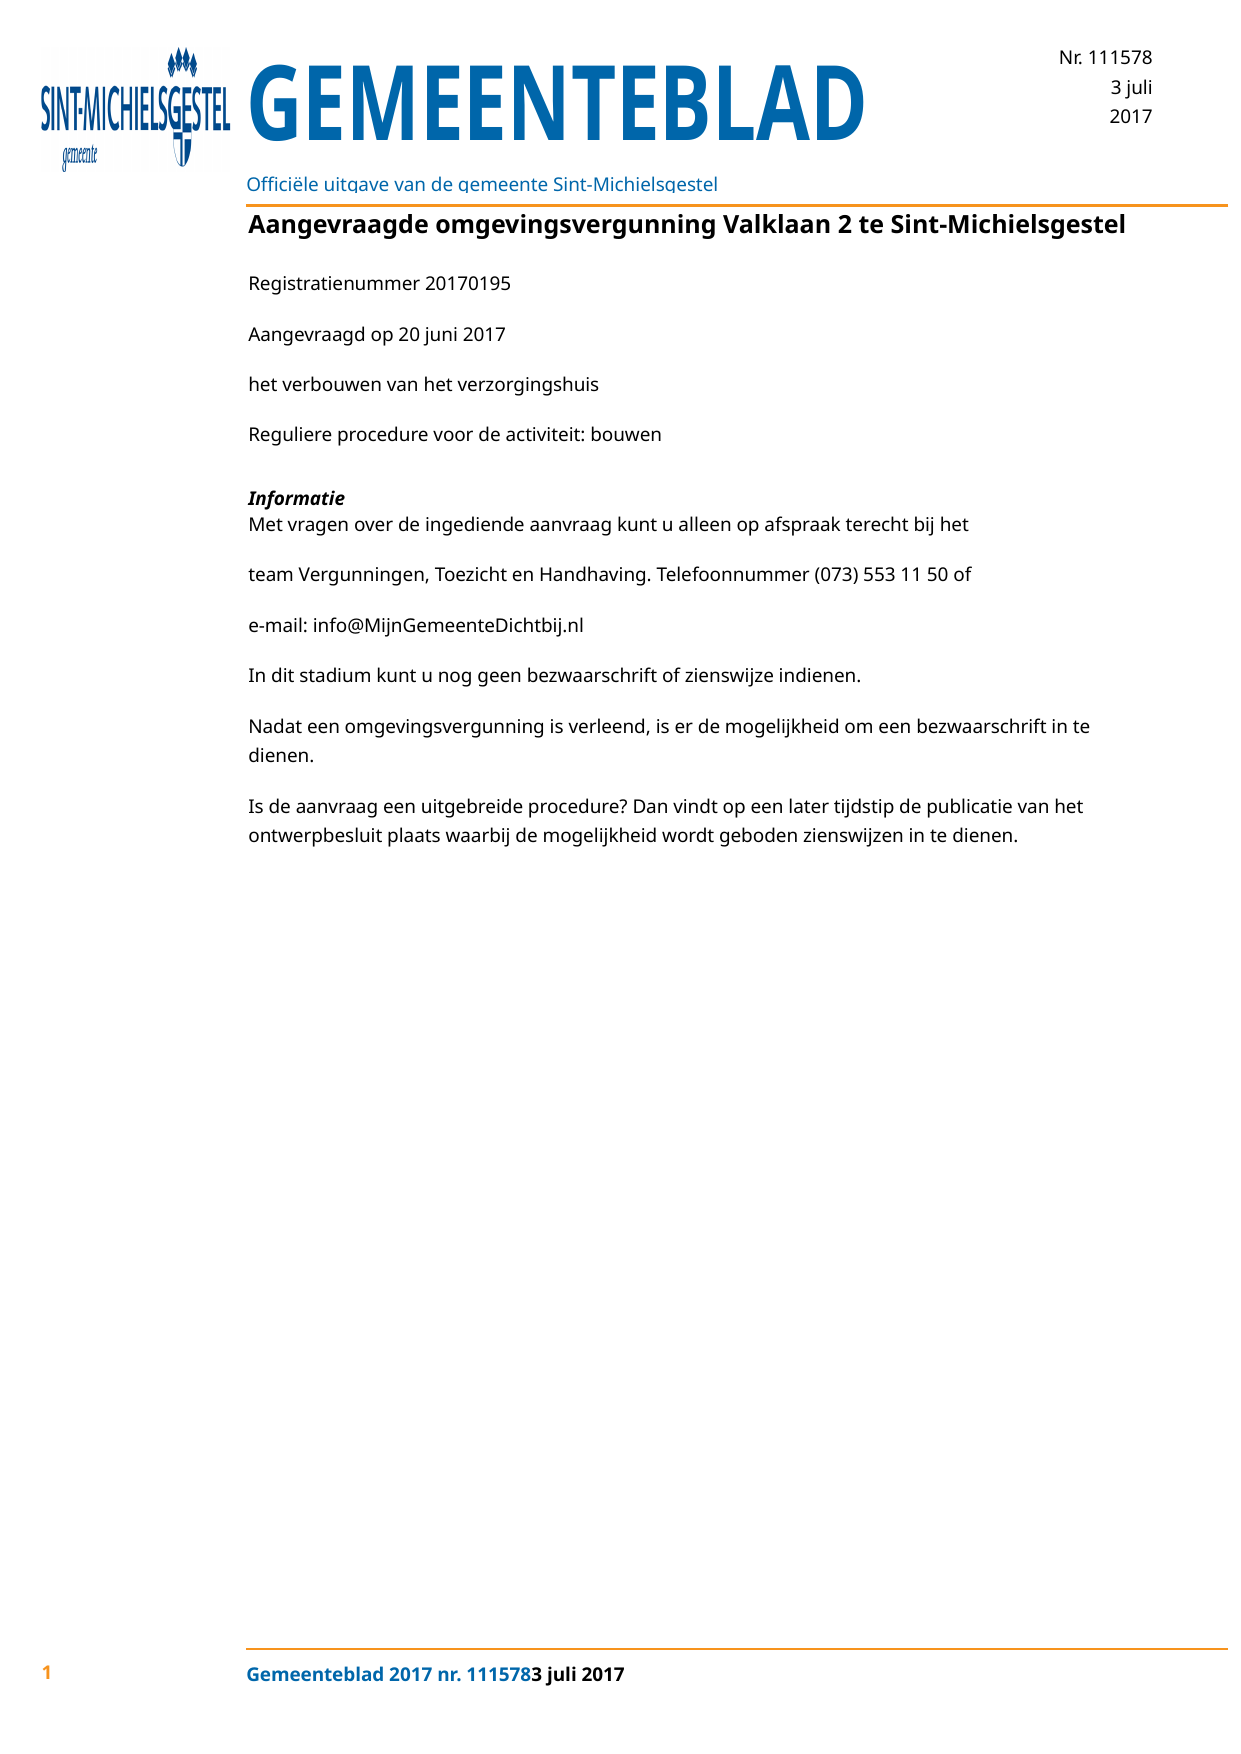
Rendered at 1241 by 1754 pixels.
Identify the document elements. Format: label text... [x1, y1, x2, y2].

text Nadat een omgevingsvergunning is verleend, is er de mogelijkheid om een bezwaarschrift in te dienen. [248, 713, 1152, 768]
text team Vergunningen, Toezicht en Handhaving. Telefoonnummer (073) 553 11 50 of [248, 562, 1152, 587]
text Informatie [248, 486, 1152, 511]
text e-mail: info@MijnGemeenteDichtbij.nl [248, 612, 1152, 638]
text Registratienummer 20170195 [248, 270, 1152, 296]
text Met vragen over de ingediende aanvraag kunt u alleen op afspraak terecht bij het [248, 511, 1152, 537]
text Aangevraagde omgevingsvergunning Valklaan 2 te Sint-Michielsgestel [248, 207, 1152, 241]
text Reguliere procedure voor de activiteit: bouwen [248, 422, 1152, 447]
text het verbouwen van het verzorgingshuis [248, 371, 1152, 397]
picture [41, 47, 231, 172]
text Is de aanvraag een uitgebreide procedure? Dan vindt op een later tijdstip de publicatie van het ontwerpbesluit plaats waarbij de mogelijkheid wordt geboden zienswijzen in te dienen. [248, 793, 1152, 848]
text In dit stadium kunt u nog geen bezwaarschrift of zienswijze indienen. [248, 662, 1152, 688]
text Aangevraagd op 20 juni 2017 [248, 321, 1152, 346]
